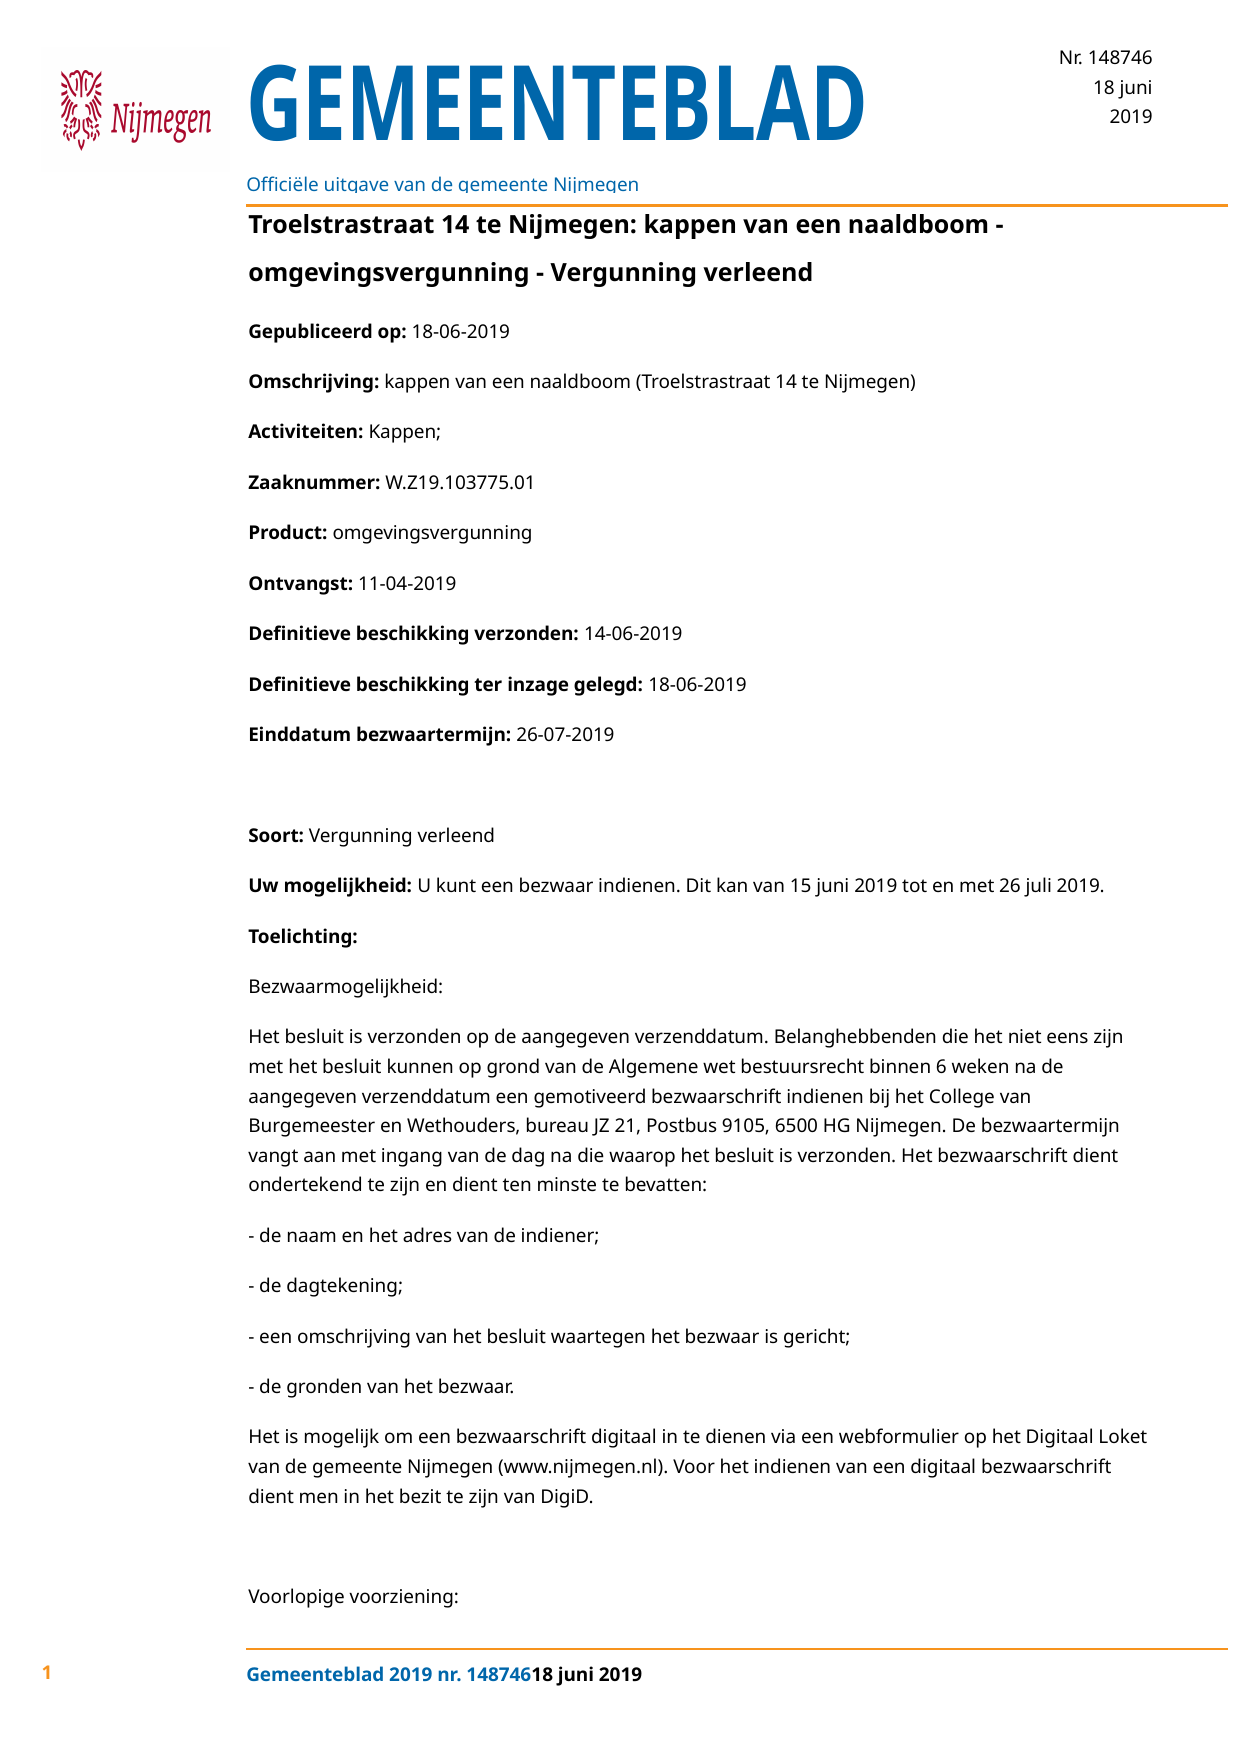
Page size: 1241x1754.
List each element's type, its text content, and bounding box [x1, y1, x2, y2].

text Soort: Vergunning verleend [248, 822, 1152, 848]
text Omschrijving: kappen van een naaldboom (Troelstrastraat 14 te Nijmegen) [248, 368, 1152, 394]
text - de dagtekening; [248, 1272, 1152, 1298]
text Definitieve beschikking verzonden: 14-06-2019 [248, 620, 1152, 646]
text - de naam en het adres van de indiener; [248, 1222, 1152, 1248]
text Het is mogelijk om een bezwaarschrift digitaal in te dienen via een webformulier op het Digitaal Loket van de gemeente Nijmegen (www.nijmegen.nl). Voor het indienen van een digitaal bezwaarschrift dient men in het bezit te zijn van DigiD. [248, 1424, 1152, 1509]
text Uw mogelijkheid: U kunt een bezwaar indienen. Dit kan van 15 juni 2019 tot en met 26 juli 2019. [248, 872, 1152, 898]
text Het besluit is verzonden op de aangegeven verzenddatum. Belanghebbenden die het niet eens zijn met het besluit kunnen op grond van de Algemene wet bestuursrecht binnen 6 weken na de aangegeven verzenddatum een gemotiveerd bezwaarschrift indienen bij het College van Burgemeester en Wethouders, bureau JZ 21, Postbus 9105, 6500 HG Nijmegen. De bezwaartermijn vangt aan met ingang van de dag na die waarop het besluit is verzonden. Het bezwaarschrift dient ondertekend te zijn en dient ten minste te bevatten: [248, 1024, 1152, 1197]
text Activiteiten: Kappen; [248, 419, 1152, 444]
text Ontvangst: 11-04-2019 [248, 570, 1152, 596]
text Troelstrastraat 14 te Nijmegen: kappen van een naaldboom - omgevingsvergunning - Vergunning verleend [248, 207, 1152, 288]
text Voorlopige voorziening: [248, 1584, 1152, 1609]
text - een omschrijving van het besluit waartegen het bezwaar is gericht; [248, 1323, 1152, 1349]
picture [41, 47, 231, 172]
text Toelichting: [248, 923, 1152, 949]
text Bezwaarmogelijkheid: [248, 973, 1152, 999]
text Einddatum bezwaartermijn: 26-07-2019 [248, 721, 1152, 747]
text - de gronden van het bezwaar. [248, 1373, 1152, 1399]
text Gepubliceerd op: 18-06-2019 [248, 318, 1152, 344]
text Definitieve beschikking ter inzage gelegd: 18-06-2019 [248, 671, 1152, 697]
text Zaaknummer: W.Z19.103775.01 [248, 469, 1152, 495]
text Product: omgevingsvergunning [248, 519, 1152, 545]
